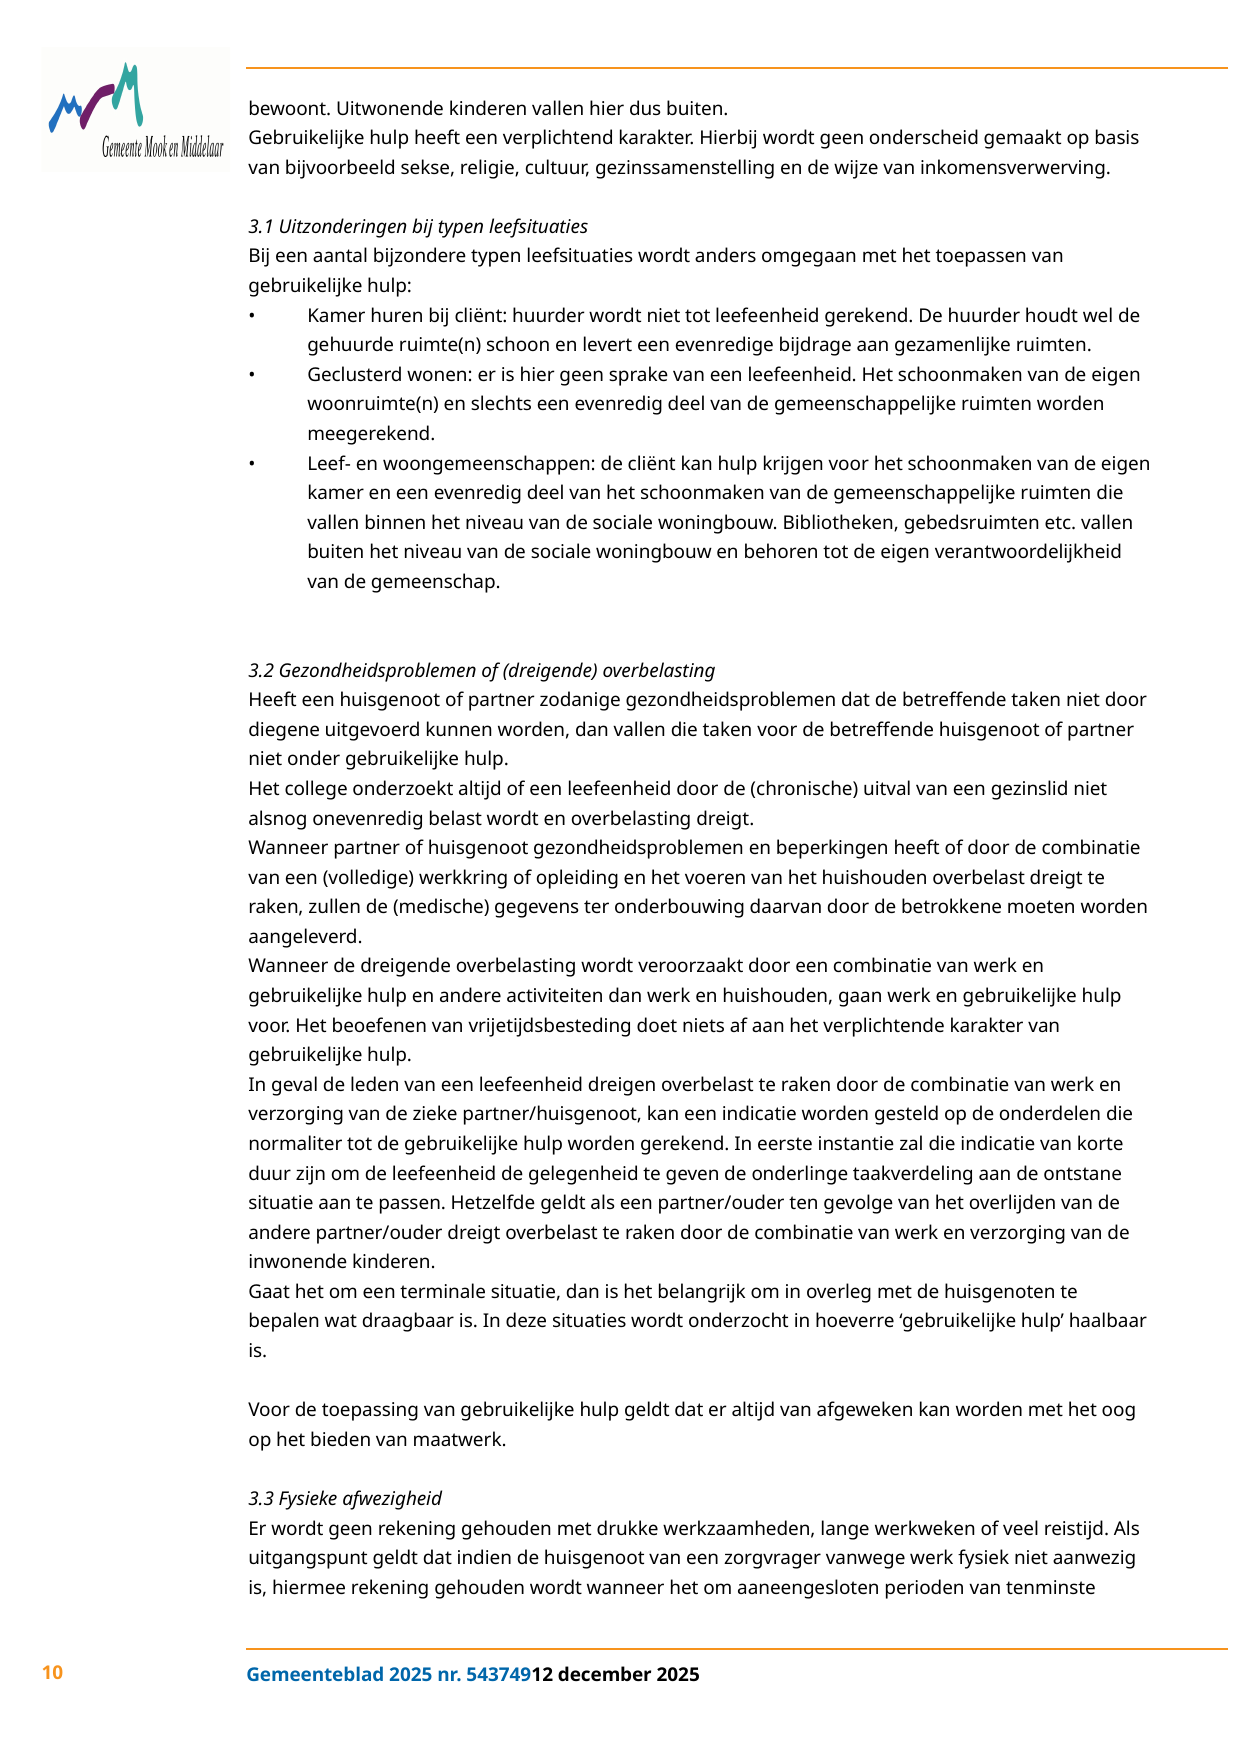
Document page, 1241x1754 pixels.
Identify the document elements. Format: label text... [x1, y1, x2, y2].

text 3.1 Uitzonderingen bij typen leefsituaties [248, 213, 1152, 239]
text In geval de leden van een leefeenheid dreigen overbelast te raken door de combinatie van werk en verzorging van de zieke partner/huisgenoot, kan een indicatie worden gesteld op de onderdelen die normaliter tot de gebruikelijke hulp worden gerekend. In eerste instantie zal die indicatie van korte duur zijn om de leefeenheid de gelegenheid te geven de onderlinge taakverdeling aan de ontstane situatie aan te passen. Hetzelfde geldt als een partner/ouder ten gevolge van het overlijden van de andere partner/ouder dreigt overbelast te raken door de combinatie van werk en verzorging van de inwonende kinderen. [248, 1071, 1152, 1274]
text Heeft een huisgenoot of partner zodanige gezondheidsproblemen dat de betreffende taken niet door diegene uitgevoerd kunnen worden, dan vallen die taken voor de betreffende huisgenoot of partner niet onder gebruikelijke hulp. [248, 686, 1152, 771]
text Er wordt geen rekening gehouden met drukke werkzaamheden, lange werkweken of veel reistijd. Als uitgangspunt geldt dat indien de huisgenoot van een zorgvrager vanwege werk fysiek niet aanwezig is, hiermee rekening gehouden wordt wanneer het om aaneengesloten perioden van tenminste [248, 1515, 1152, 1600]
list Geclusterd wonen: er is hier geen sprake van een leefeenheid. Het schoonmaken van de eigen woonruimte(n) en slechts een evenredig deel van de gemeenschappelijke ruimten worden meegerekend. [248, 361, 1152, 446]
text Het college onderzoekt altijd of een leefeenheid door de (chronische) uitval van een gezinslid niet alsnog onevenredig belast wordt en overbelasting dreigt. [248, 775, 1152, 831]
text bewoont. Uitwonende kinderen vallen hier dus buiten. [248, 95, 1152, 121]
text Wanneer de dreigende overbelasting wordt veroorzaakt door een combinatie van werk en gebruikelijke hulp en andere activiteiten dan werk en huishouden, gaan werk en gebruikelijke hulp voor. Het beoefenen van vrijetijdsbesteding doet niets af aan het verplichtende karakter van gebruikelijke hulp. [248, 953, 1152, 1067]
picture [41, 47, 231, 172]
text Gaat het om een terminale situatie, dan is het belangrijk om in overleg met de huisgenoten te bepalen wat draagbaar is. In deze situaties wordt onderzocht in hoeverre ‘gebruikelijke hulp’ haalbaar is. [248, 1278, 1152, 1363]
list Leef- en woongemeenschappen: de cliënt kan hulp krijgen voor het schoonmaken van de eigen kamer en een evenredig deel van het schoonmaken van de gemeenschappelijke ruimten die vallen binnen het niveau van de sociale woningbouw. Bibliotheken, gebedsruimten etc. vallen buiten het niveau van de sociale woningbouw en behoren tot de eigen verantwoordelijkheid van de gemeenschap. [248, 450, 1152, 594]
text 3.2 Gezondheidsproblemen of (dreigende) overbelasting [248, 657, 1152, 683]
text Voor de toepassing van gebruikelijke hulp geldt dat er altijd van afgeweken kan worden met het oog op het bieden van maatwerk. [248, 1396, 1152, 1452]
text 3.3 Fysieke afwezigheid [248, 1485, 1152, 1511]
text Wanneer partner of huisgenoot gezondheidsproblemen en beperkingen heeft of door de combinatie van een (volledige) werkkring of opleiding en het voeren van het huishouden overbelast dreigt te raken, zullen de (medische) gegevens ter onderbouwing daarvan door de betrokkene moeten worden aangeleverd. [248, 834, 1152, 949]
list Kamer huren bij cliënt: huurder wordt niet tot leefeenheid gerekend. De huurder houdt wel de gehuurde ruimte(n) schoon en levert een evenredige bijdrage aan gezamenlijke ruimten. [248, 302, 1152, 357]
text Bij een aantal bijzondere typen leefsituaties wordt anders omgegaan met het toepassen van gebruikelijke hulp: [248, 243, 1152, 298]
text Gebruikelijke hulp heeft een verplichtend karakter. Hierbij wordt geen onderscheid gemaakt op basis van bijvoorbeeld sekse, religie, cultuur, gezinssamenstelling en de wijze van inkomensverwerving. [248, 124, 1152, 180]
